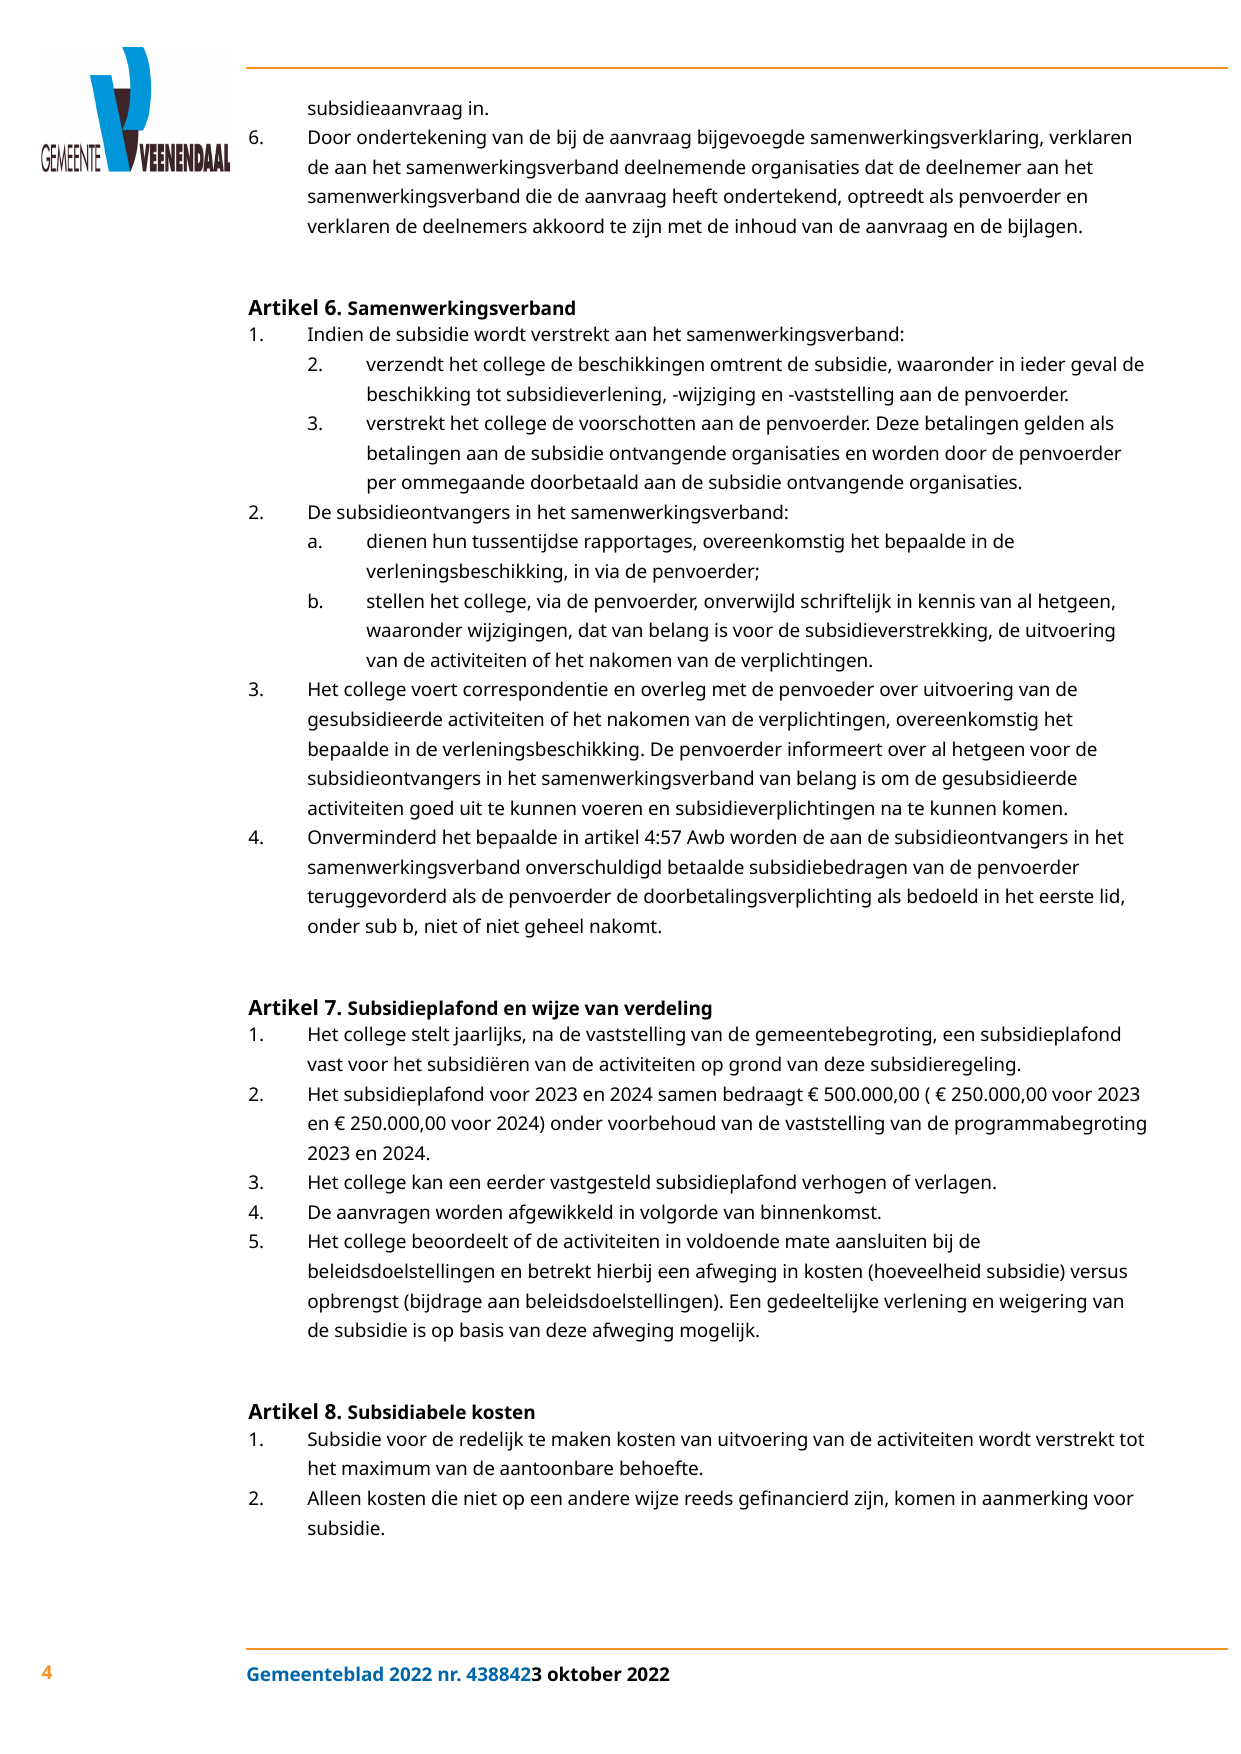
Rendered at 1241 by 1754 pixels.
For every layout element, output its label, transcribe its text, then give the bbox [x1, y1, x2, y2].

list De subsidieontvangers in het samenwerkingsverband: [248, 499, 1152, 525]
text Artikel 7. Subsidieplafond en wijze van verdeling [248, 993, 1152, 1022]
list Het college stelt jaarlijks, na de vaststelling van de gemeentebegroting, een subsidieplafond vast voor het subsidiëren van de activiteiten op grond van deze subsidieregeling. [248, 1022, 1152, 1077]
list Subsidie voor de redelijk te maken kosten van uitvoering van de activiteiten wordt verstrekt tot het maximum van de aantoonbare behoefte. [248, 1426, 1152, 1481]
list De aanvragen worden afgewikkeld in volgorde van binnenkomst. [248, 1199, 1152, 1225]
list Het college beoordeelt of de activiteiten in voldoende mate aansluiten bij de beleidsdoelstellingen en betrekt hierbij een afweging in kosten (hoeveelheid subsidie) versus opbrengst (bijdrage aan beleidsdoelstellingen). Een gedeeltelijke verlening en weigering van de subsidie is op basis van deze afweging mogelijk. [248, 1229, 1152, 1343]
list Het college kan een eerder vastgesteld subsidieplafond verhogen of verlagen. [248, 1169, 1152, 1195]
picture [41, 47, 130, 172]
text Artikel 6. Samenwerkingsverband [248, 293, 1152, 322]
list Het college voert correspondentie en overleg met de penvoeder over uitvoering van de gesubsidieerde activiteiten of het nakomen van de verplichtingen, overeenkomstig het bepaalde in de verleningsbeschikking. De penvoerder informeert over al hetgeen voor de subsidieontvangers in het samenwerkingsverband van belang is om de gesubsidieerde activiteiten goed uit te kunnen voeren en subsidieverplichtingen na te kunnen komen. [248, 677, 1152, 821]
list Indien de subsidie wordt verstrekt aan het samenwerkingsverband: [248, 322, 1152, 347]
list Onverminderd het bepaalde in artikel 4:57 Awb worden de aan de subsidieontvangers in het samenwerkingsverband onverschuldigd betaalde subsidiebedragen van de penvoerder teruggevorderd als de penvoerder de doorbetalingsverplichting als bedoeld in het eerste lid, onder sub b, niet of niet geheel nakomt. [248, 824, 1152, 939]
text Artikel 8. Subsidiabele kosten [248, 1397, 1152, 1426]
list verstrekt het college de voorschotten aan de penvoerder. Deze betalingen gelden als betalingen aan de subsidie ontvangende organisaties en worden door de penvoerder per ommegaande doorbetaald aan de subsidie ontvangende organisaties. [307, 410, 1152, 495]
list stellen het college, via de penvoerder, onverwijld schriftelijk in kennis van al hetgeen, waaronder wijzigingen, dat van belang is voor de subsidieverstrekking, de uitvoering van de activiteiten of het nakomen van de verplichtingen. [307, 588, 1152, 673]
list Het subsidieplafond voor 2023 en 2024 samen bedraagt € 500.000,00 ( € 250.000,00 voor 2023 en € 250.000,00 voor 2024) onder voorbehoud van de vaststelling van de programmabegroting 2023 en 2024. [248, 1081, 1152, 1166]
list Door ondertekening van de bij de aanvraag bijgevoegde samenwerkingsverklaring, verklaren de aan het samenwerkingsverband deelnemende organisaties dat de deelnemer aan het samenwerkingsverband die de aanvraag heeft ondertekend, optreedt als penvoerder en verklaren de deelnemers akkoord te zijn met de inhoud van de aanvraag en de bijlagen. [248, 124, 1152, 239]
picture [123, 47, 231, 172]
list verzendt het college de beschikkingen omtrent de subsidie, waaronder in ieder geval de beschikking tot subsidieverlening, -wijziging en -vaststelling aan de penvoerder. [307, 351, 1152, 406]
list Alleen kosten die niet op een andere wijze reeds gefinancierd zijn, komen in aanmerking voor subsidie. [248, 1485, 1152, 1540]
list dienen hun tussentijdse rapportages, overeenkomstig het bepaalde in de verleningsbeschikking, in via de penvoerder; [307, 529, 1152, 584]
list subsidieaanvraag in. [248, 95, 1152, 121]
